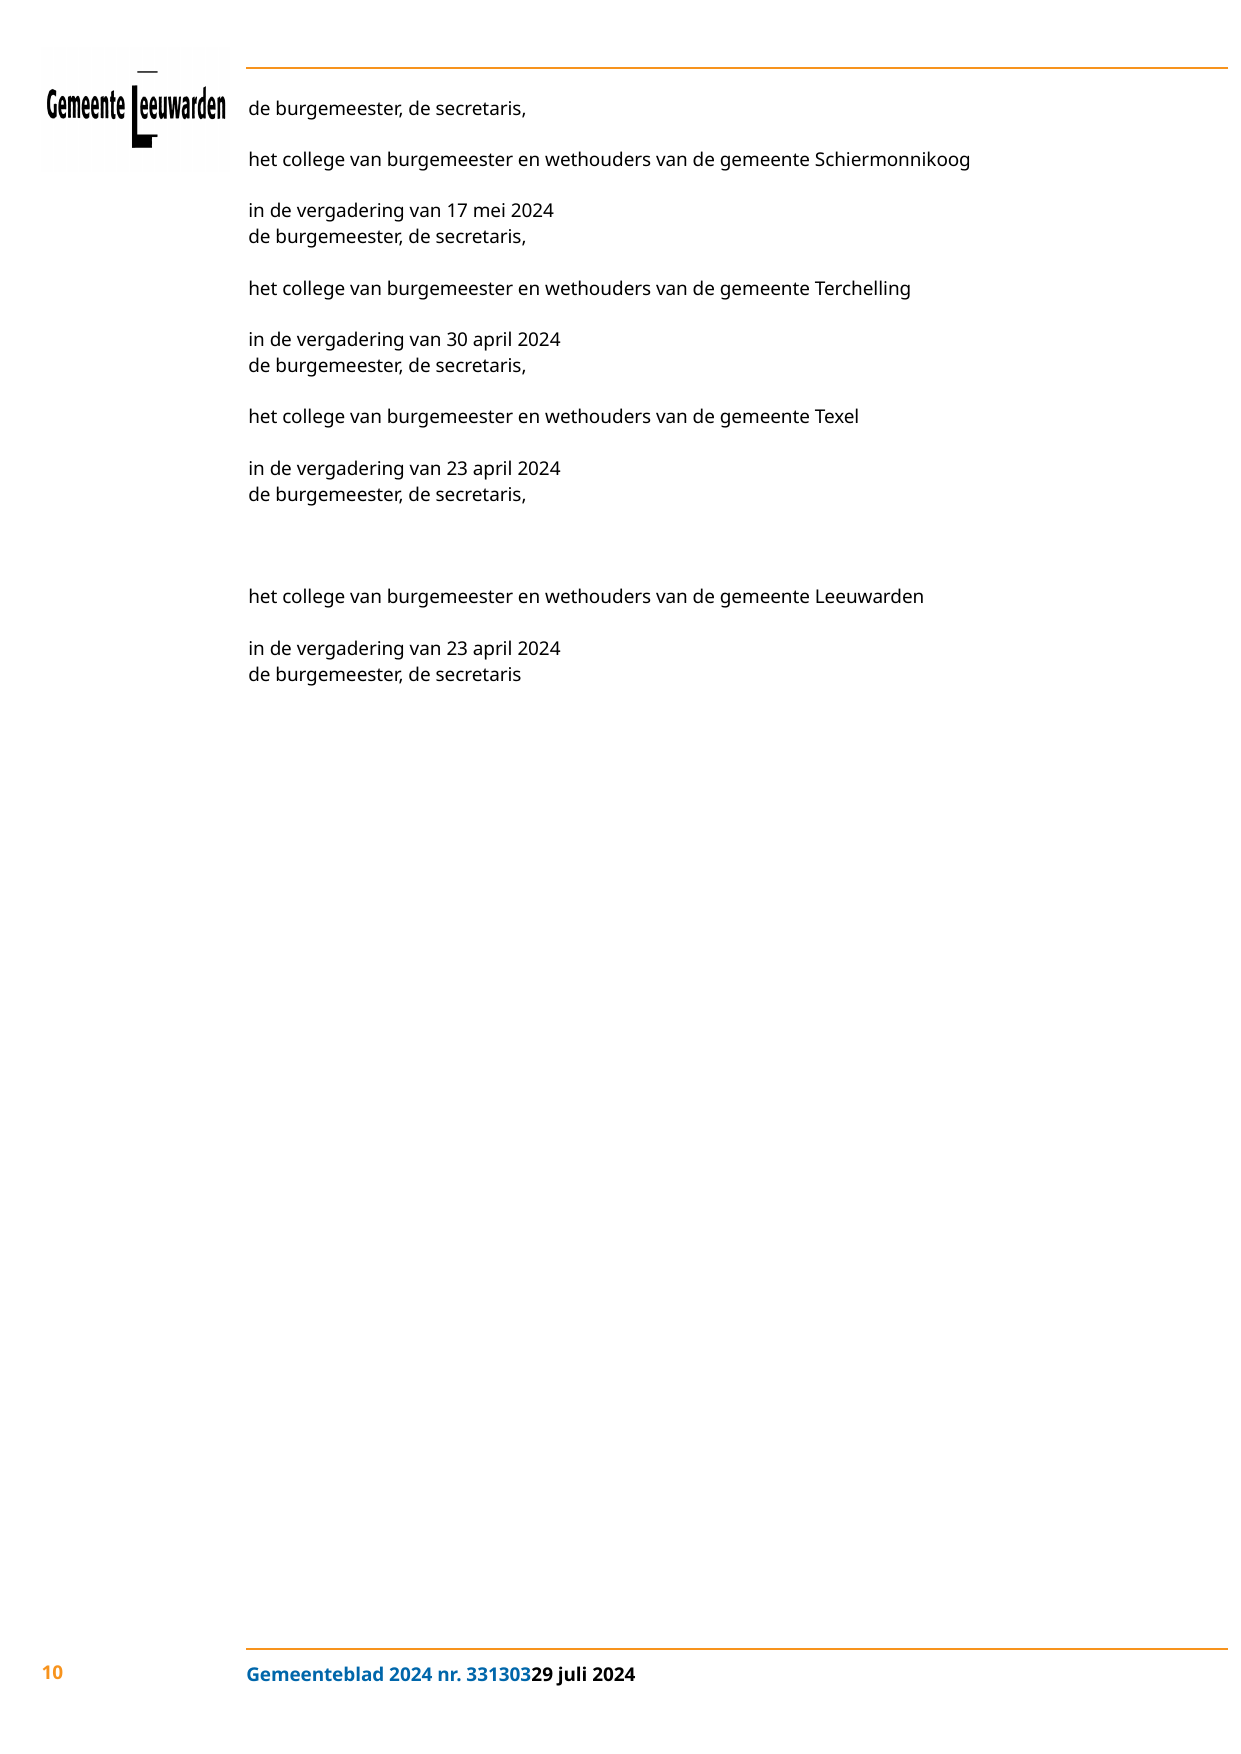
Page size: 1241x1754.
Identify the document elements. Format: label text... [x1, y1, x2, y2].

text in de vergadering van 23 april 2024 [248, 635, 1152, 661]
text de burgemeester, de secretaris, [248, 223, 1152, 249]
text in de vergadering van 23 april 2024 [248, 455, 1152, 481]
text het college van burgemeester en wethouders van de gemeente Terchelling [248, 275, 1152, 301]
text het college van burgemeester en wethouders van de gemeente Leeuwarden [248, 584, 1152, 609]
text het college van burgemeester en wethouders van de gemeente Texel [248, 403, 1152, 429]
text de burgemeester, de secretaris [248, 661, 1152, 687]
text het college van burgemeester en wethouders van de gemeente Schiermonnikoog [248, 146, 1152, 172]
text de burgemeester, de secretaris, [248, 95, 1152, 121]
text in de vergadering van 17 mei 2024 [248, 198, 1152, 223]
text in de vergadering van 30 april 2024 [248, 326, 1152, 352]
text de burgemeester, de secretaris, [248, 352, 1152, 378]
picture [41, 47, 231, 172]
text de burgemeester, de secretaris, [248, 481, 1152, 506]
